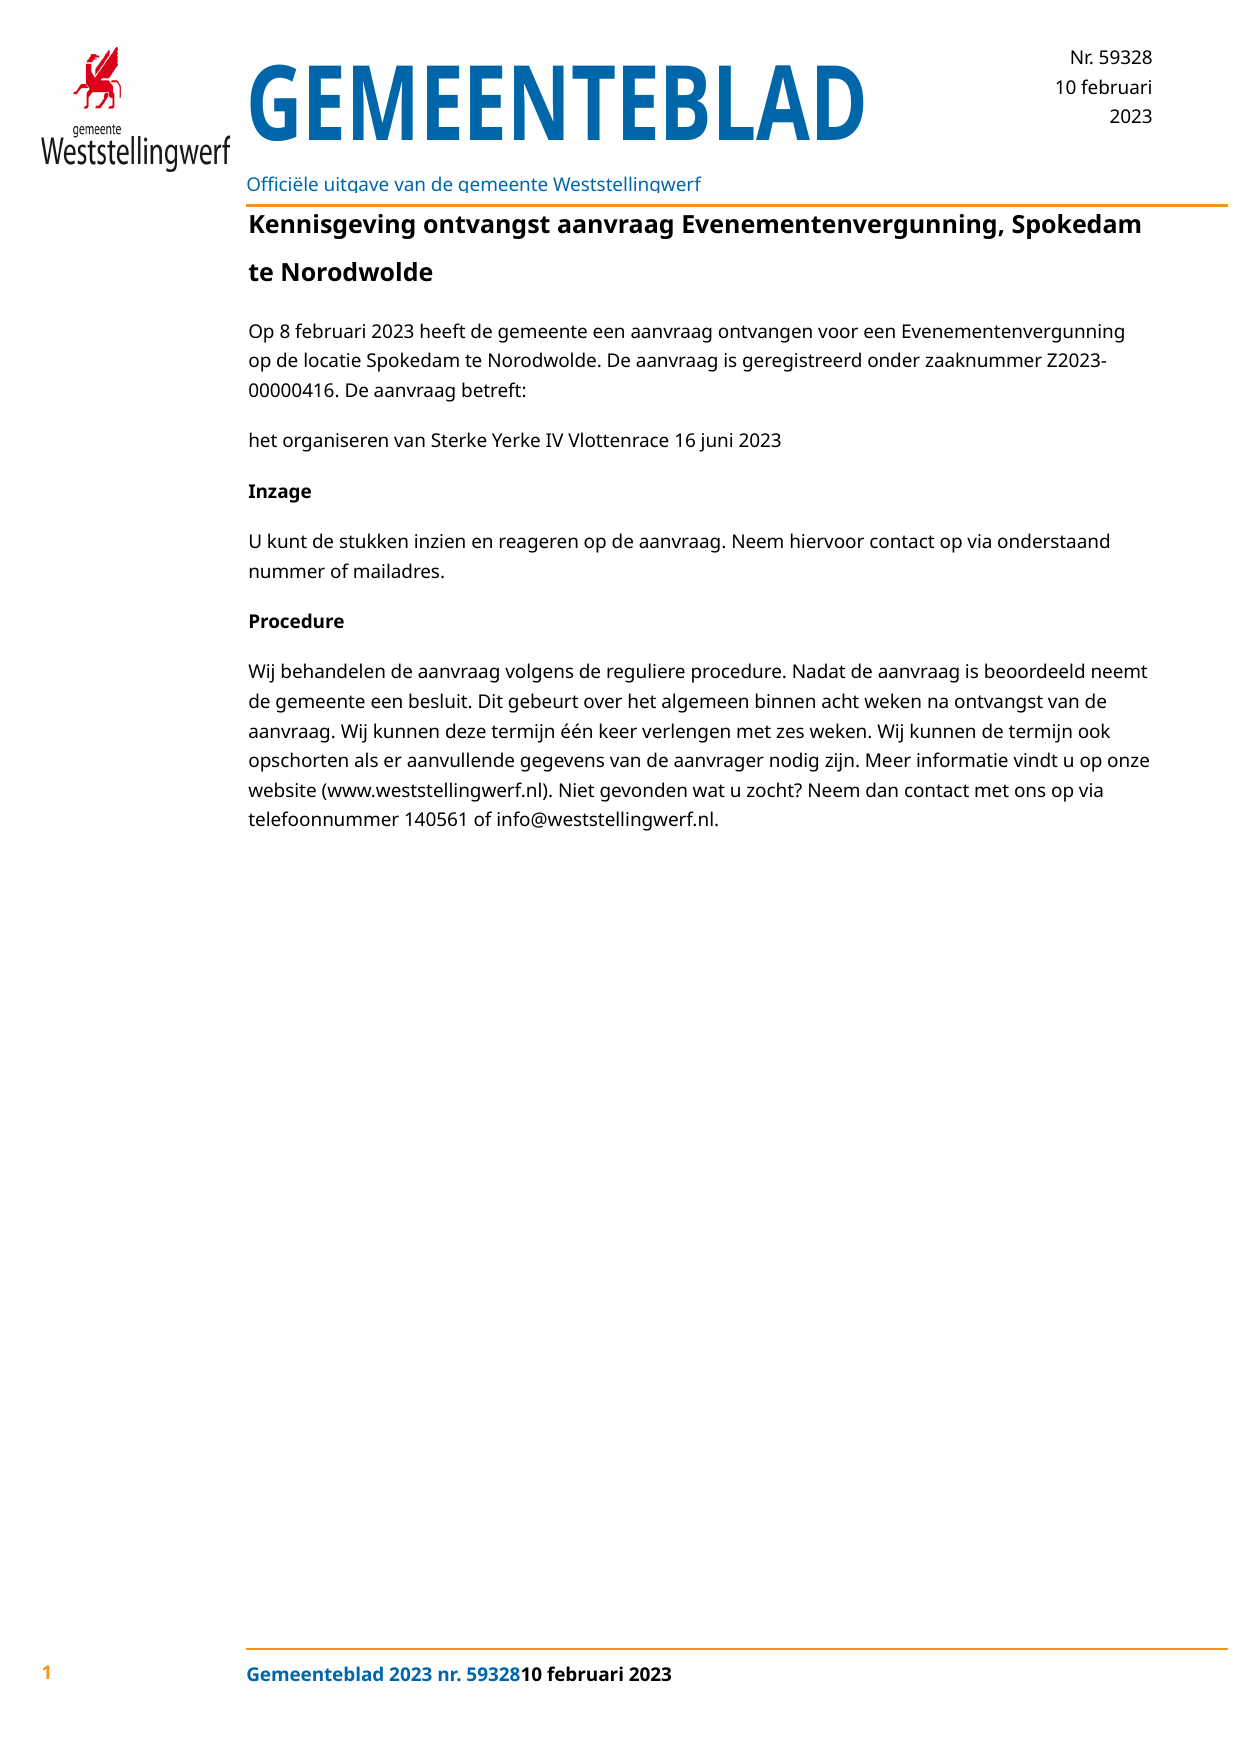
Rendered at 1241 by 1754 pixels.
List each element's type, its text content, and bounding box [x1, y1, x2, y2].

text Op 8 februari 2023 heeft de gemeente een aanvraag ontvangen voor een Evenementenvergunning op de locatie Spokedam te Norodwolde. De aanvraag is geregistreerd onder zaaknummer Z2023-00000416. De aanvraag betreft: [248, 318, 1152, 403]
text Wij behandelen de aanvraag volgens de reguliere procedure. Nadat de aanvraag is beoordeeld neemt de gemeente een besluit. Dit gebeurt over het algemeen binnen acht weken na ontvangst van de aanvraag. Wij kunnen deze termijn één keer verlengen met zes weken. Wij kunnen de termijn ook opschorten als er aanvullende gegevens van de aanvrager nodig zijn. Meer informatie vindt u op onze website (www.weststellingwerf.nl). Niet gevonden wat u zocht? Neem dan contact met ons op via telefoonnummer 140561 of info@weststellingwerf.nl. [248, 659, 1152, 832]
text Inzage [248, 478, 1152, 504]
text U kunt de stukken inzien en reageren op de aanvraag. Neem hiervoor contact op via onderstaand nummer of mailadres. [248, 528, 1152, 584]
text het organiseren van Sterke Yerke IV Vlottenrace 16 juni 2023 [248, 427, 1152, 453]
picture [41, 47, 231, 172]
text Kennisgeving ontvangst aanvraag Evenementenvergunning, Spokedam te Norodwolde [248, 207, 1152, 288]
text Procedure [248, 608, 1152, 634]
